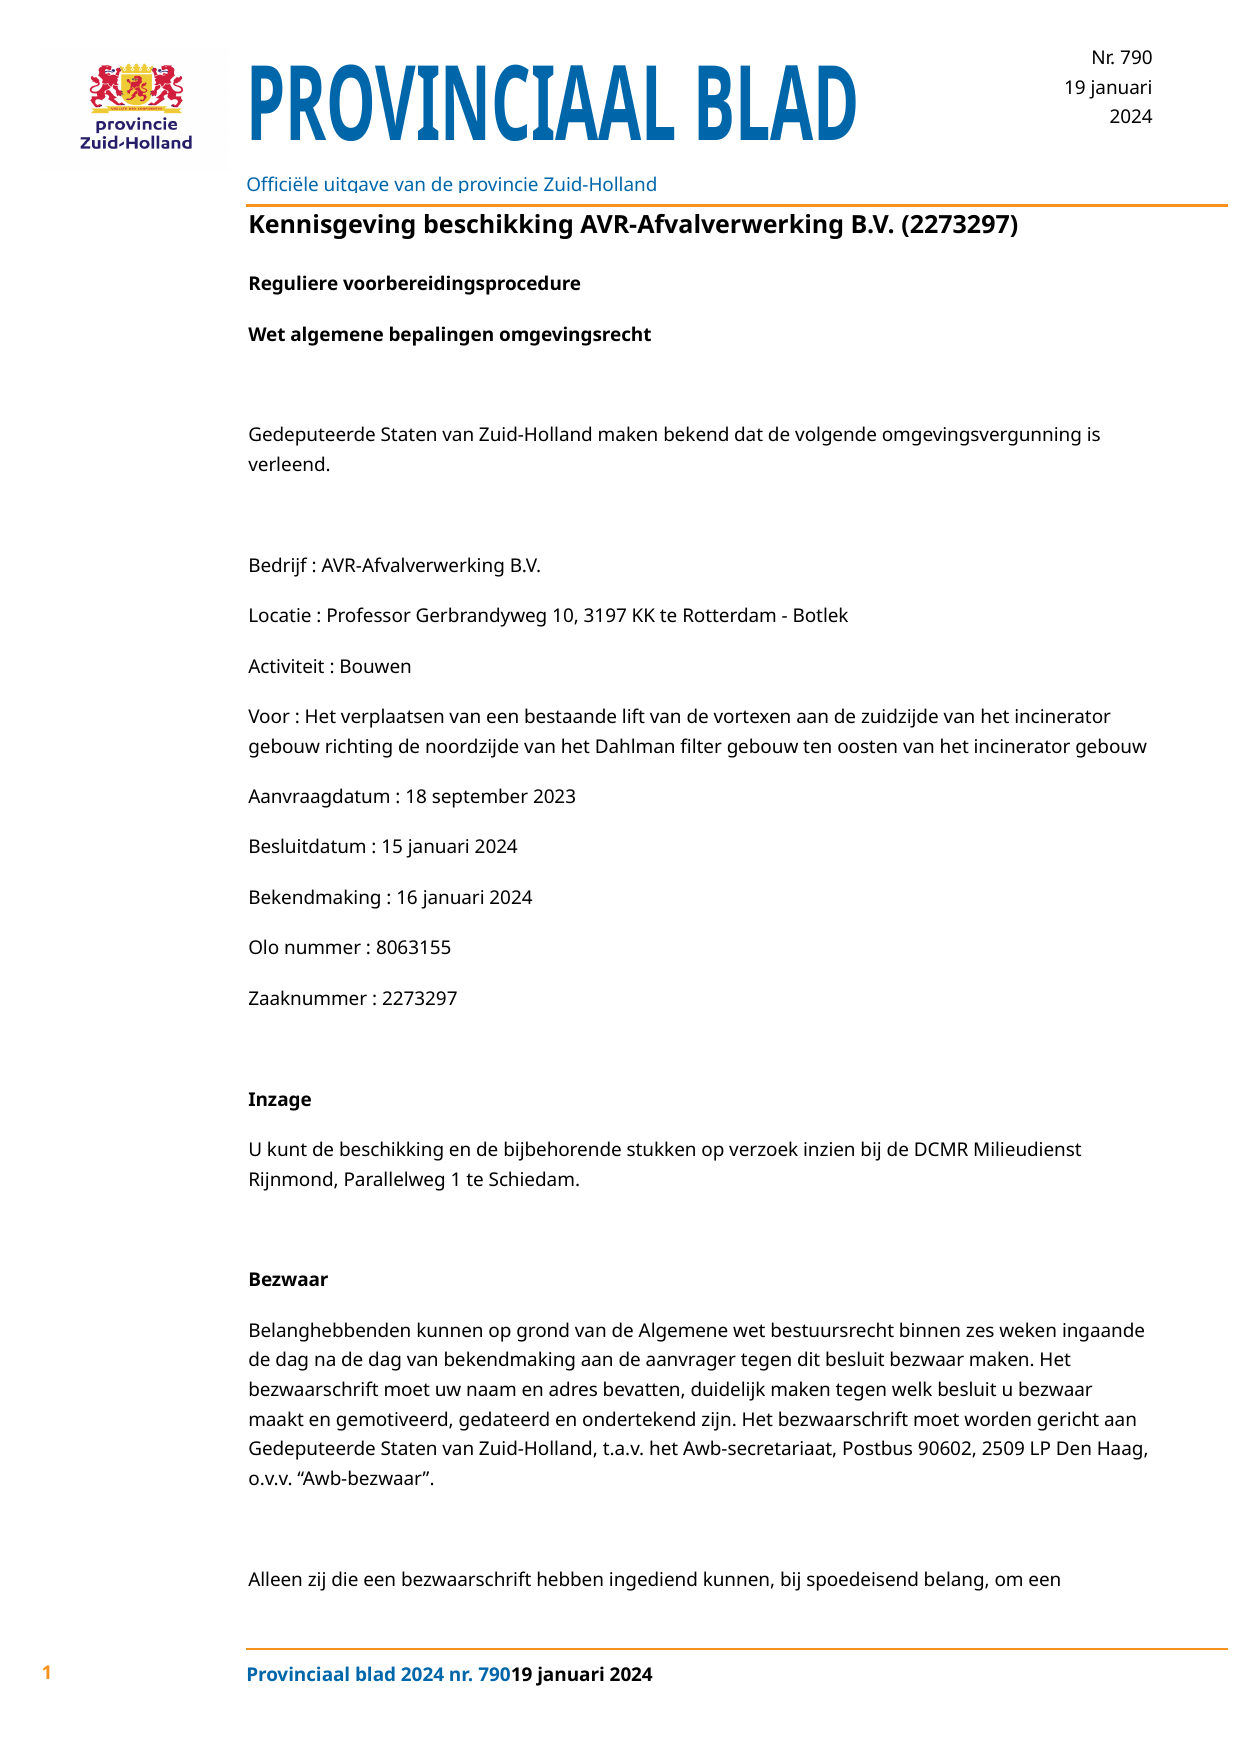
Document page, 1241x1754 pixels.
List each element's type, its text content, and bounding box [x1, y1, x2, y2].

text Aanvraagdatum : 18 september 2023 [248, 783, 1152, 809]
text Alleen zij die een bezwaarschrift hebben ingediend kunnen, bij spoedeisend belang, om een [248, 1566, 1152, 1591]
text Belanghebbenden kunnen op grond van de Algemene wet bestuursrecht binnen zes weken ingaande de dag na de dag van bekendmaking aan de aanvrager tegen dit besluit bezwaar maken. Het bezwaarschrift moet uw naam en adres bevatten, duidelijk maken tegen welk besluit u bezwaar maakt en gemotiveerd, gedateerd en ondertekend zijn. Het bezwaarschrift moet worden gericht aan Gedeputeerde Staten van Zuid-Holland, t.a.v. het Awb-secretariaat, Postbus 90602, 2509 LP Den Haag, o.v.v. “Awb-bezwaar”. [248, 1317, 1152, 1491]
text Reguliere voorbereidingsprocedure [248, 270, 1152, 296]
text Wet algemene bepalingen omgevingsrecht [248, 321, 1152, 346]
text Bedrijf : AVR-Afvalverwerking B.V. [248, 552, 1152, 578]
picture [41, 47, 231, 172]
text Gedeputeerde Staten van Zuid-Holland maken bekend dat de volgende omgevingsvergunning is verleend. [248, 422, 1152, 477]
text Bekendmaking : 16 januari 2024 [248, 884, 1152, 910]
text U kunt de beschikking en de bijbehorende stukken op verzoek inzien bij de DCMR Milieudienst Rijnmond, Parallelweg 1 te Schiedam. [248, 1136, 1152, 1191]
text Kennisgeving beschikking AVR-Afvalverwerking B.V. (2273297) [248, 207, 1152, 241]
text Besluitdatum : 15 januari 2024 [248, 834, 1152, 859]
text Zaaknummer : 2273297 [248, 985, 1152, 1011]
text Activiteit : Bouwen [248, 653, 1152, 678]
text Voor : Het verplaatsen van een bestaande lift van de vortexen aan de zuidzijde van het incinerator gebouw richting de noordzijde van het Dahlman filter gebouw ten oosten van het incinerator gebouw [248, 703, 1152, 758]
text Inzage [248, 1086, 1152, 1111]
text Olo nummer : 8063155 [248, 934, 1152, 960]
text Bezwaar [248, 1267, 1152, 1292]
text Locatie : Professor Gerbrandyweg 10, 3197 KK te Rotterdam - Botlek [248, 602, 1152, 628]
